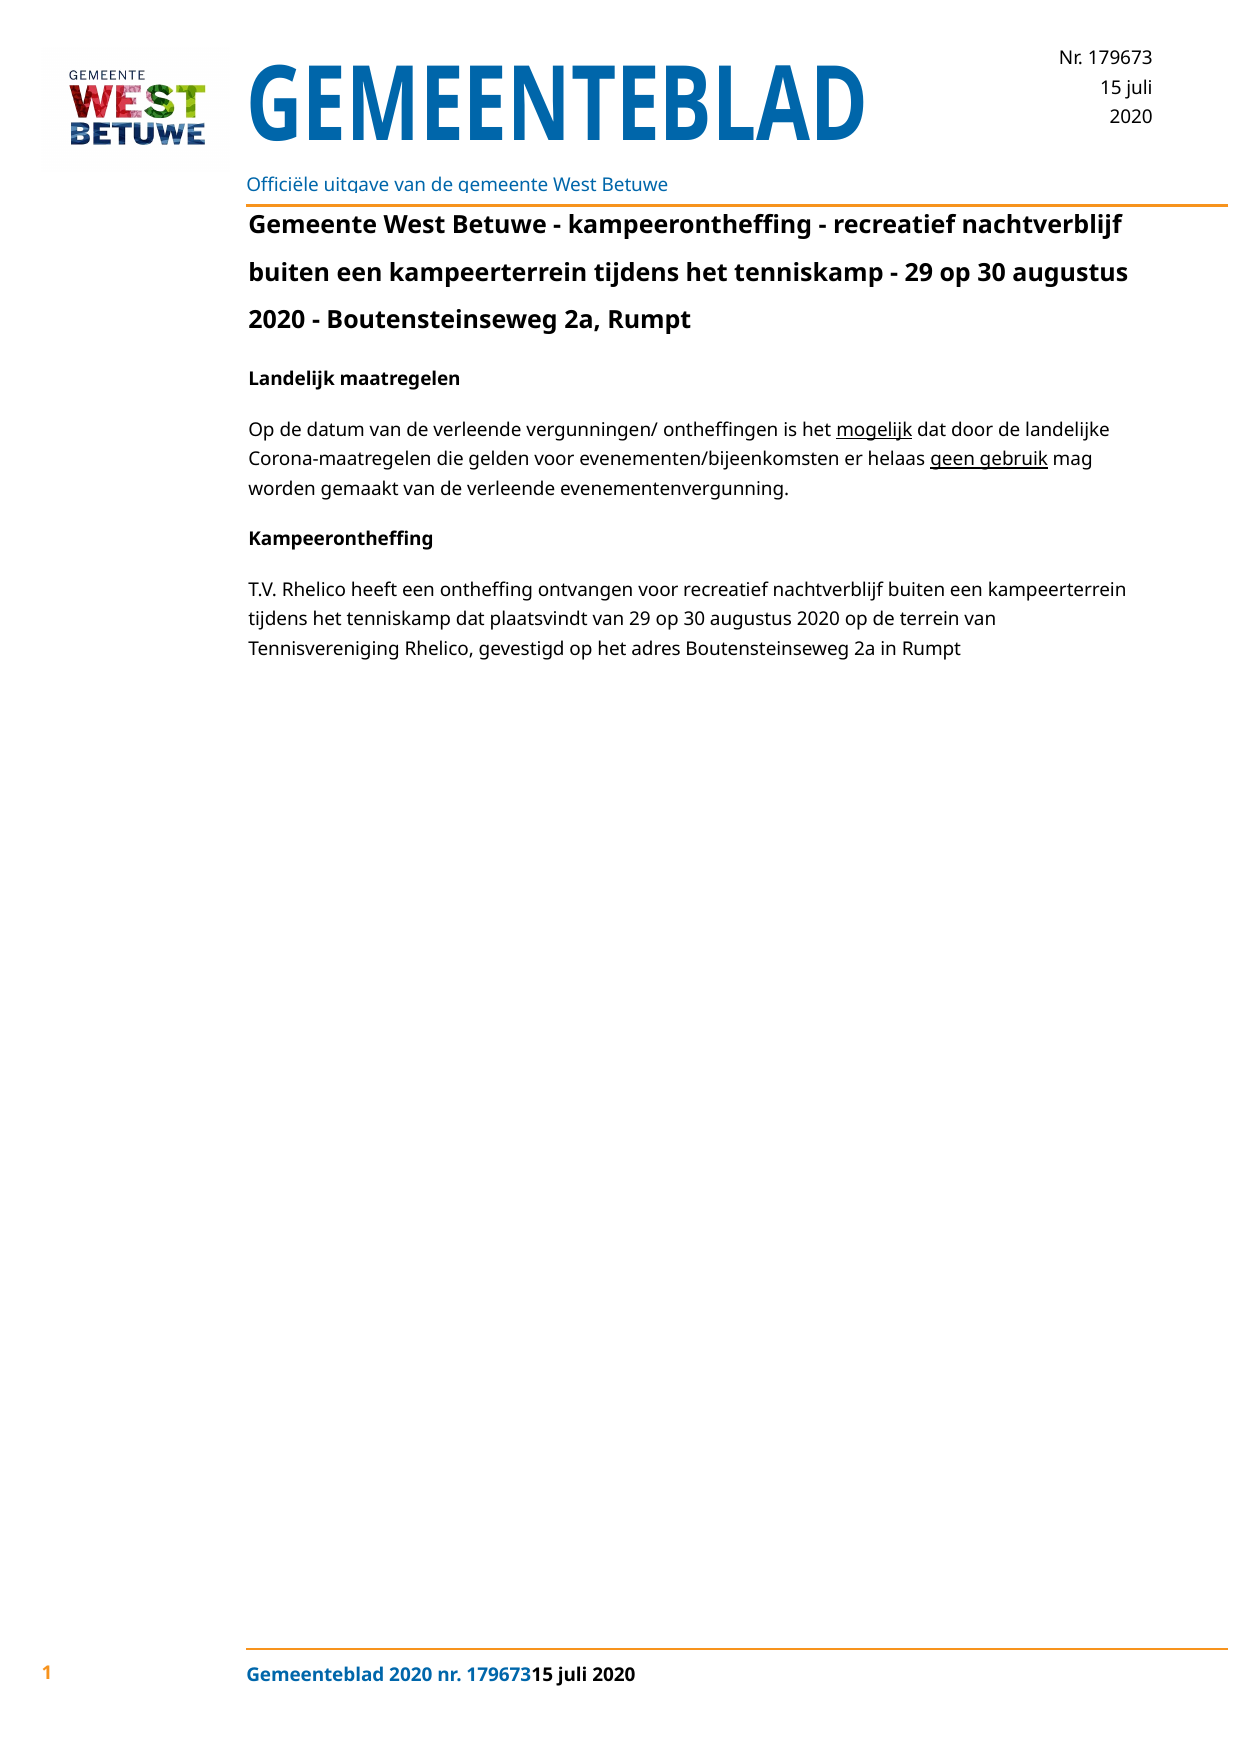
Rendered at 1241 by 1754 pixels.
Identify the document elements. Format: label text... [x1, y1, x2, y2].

picture [41, 47, 231, 172]
text Kampeerontheffing [248, 526, 1152, 551]
text Landelijk maatregelen [248, 366, 1152, 391]
text Op de datum van de verleende vergunningen/ ontheffingen is het mogelijk dat door de landelijke Corona-maatregelen die gelden voor evenementen/bijeenkomsten er helaas geen gebruik mag worden gemaakt van de verleende evenementenvergunning. [248, 416, 1152, 501]
text Gemeente West Betuwe - kampeerontheffing - recreatief nachtverblijf buiten een kampeerterrein tijdens het tenniskamp - 29 op 30 augustus 2020 - Boutensteinseweg 2a, Rumpt [248, 207, 1152, 336]
text T.V. Rhelico heeft een ontheffing ontvangen voor recreatief nachtverblijf buiten een kampeerterrein tijdens het tenniskamp dat plaatsvindt van 29 op 30 augustus 2020 op de terrein van Tennisvereniging Rhelico, gevestigd op het adres Boutensteinseweg 2a in Rumpt [248, 576, 1152, 661]
